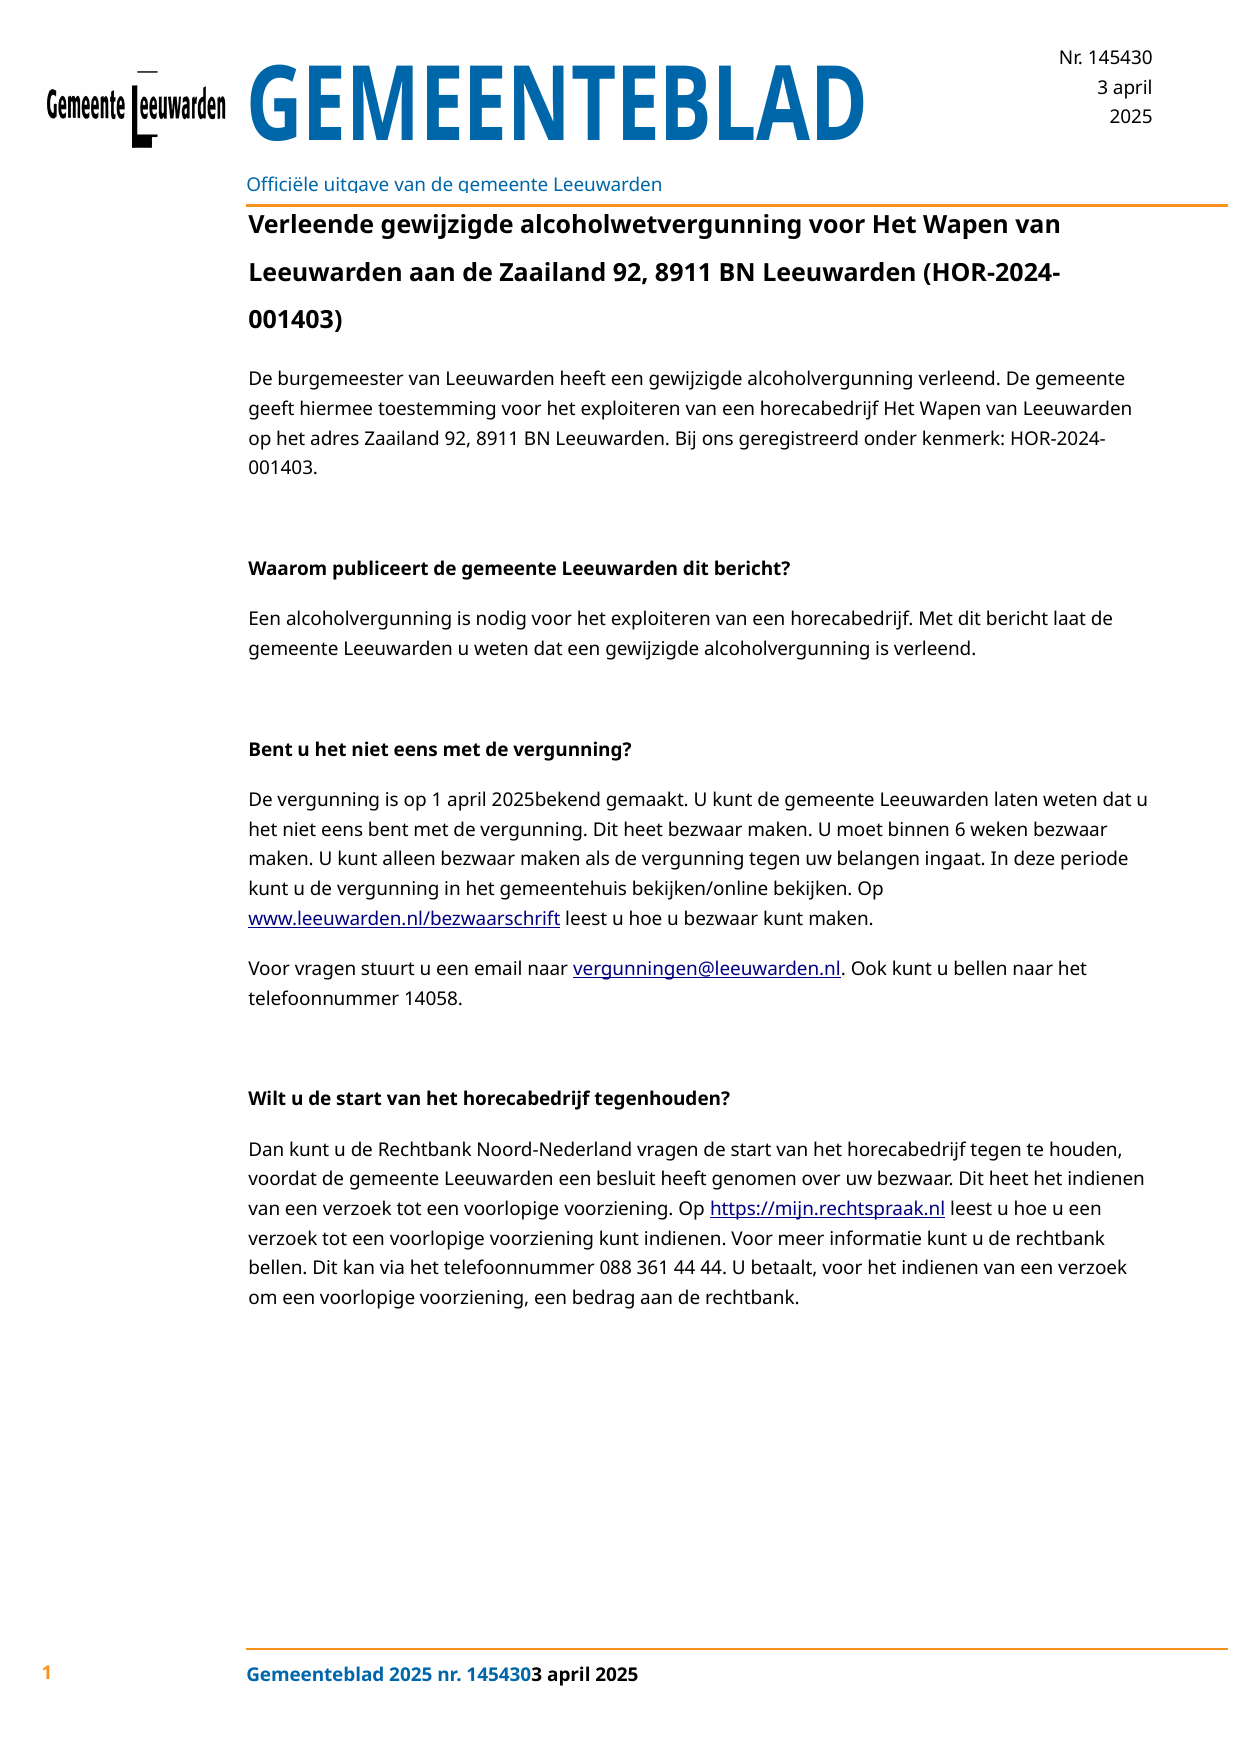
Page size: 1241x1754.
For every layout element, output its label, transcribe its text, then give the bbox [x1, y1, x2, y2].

text Waarom publiceert de gemeente Leeuwarden dit bericht? [248, 555, 1152, 581]
text Wilt u de start van het horecabedrijf tegenhouden? [248, 1086, 1152, 1111]
picture [41, 47, 231, 172]
text Een alcoholvergunning is nodig voor het exploiteren van een horecabedrijf. Met dit bericht laat de gemeente Leeuwarden u weten dat een gewijzigde alcoholvergunning is verleend. [248, 606, 1152, 661]
text De vergunning is op 1 april 2025bekend gemaakt. U kunt de gemeente Leeuwarden laten weten dat u het niet eens bent met de vergunning. Dit heet bezwaar maken. U moet binnen 6 weken bezwaar maken. U kunt alleen bezwaar maken als de vergunning tegen uw belangen ingaat. In deze periode kunt u de vergunning in het gemeentehuis bekijken/online bekijken. Op www.leeuwarden.nl/bezwaarschrift leest u hoe u bezwaar kunt maken. [248, 786, 1152, 930]
text Bent u het niet eens met de vergunning? [248, 736, 1152, 762]
text Voor vragen stuurt u een email naar vergunningen@leeuwarden.nl. Ook kunt u bellen naar het telefoonnummer 14058. [248, 955, 1152, 1010]
text Verleende gewijzigde alcoholwetvergunning voor Het Wapen van Leeuwarden aan de Zaailand 92, 8911 BN Leeuwarden (HOR-2024-001403) [248, 207, 1152, 336]
text De burgemeester van Leeuwarden heeft een gewijzigde alcoholvergunning verleend. De gemeente geeft hiermee toestemming voor het exploiteren van een horecabedrijf Het Wapen van Leeuwarden op het adres Zaailand 92, 8911 BN Leeuwarden. Bij ons geregistreerd onder kenmerk: HOR-2024-001403. [248, 366, 1152, 480]
text Dan kunt u de Rechtbank Noord-Nederland vragen de start van het horecabedrijf tegen te houden, voordat de gemeente Leeuwarden een besluit heeft genomen over uw bezwaar. Dit heet het indienen van een verzoek tot een voorlopige voorziening. Op https://mijn.rechtspraak.nl leest u hoe u een verzoek tot een voorlopige voorziening kunt indienen. Voor meer informatie kunt u de rechtbank bellen. Dit kan via het telefoonnummer 088 361 44 44. U betaalt, voor het indienen van een verzoek om een voorlopige voorziening, een bedrag aan de rechtbank. [248, 1136, 1152, 1309]
